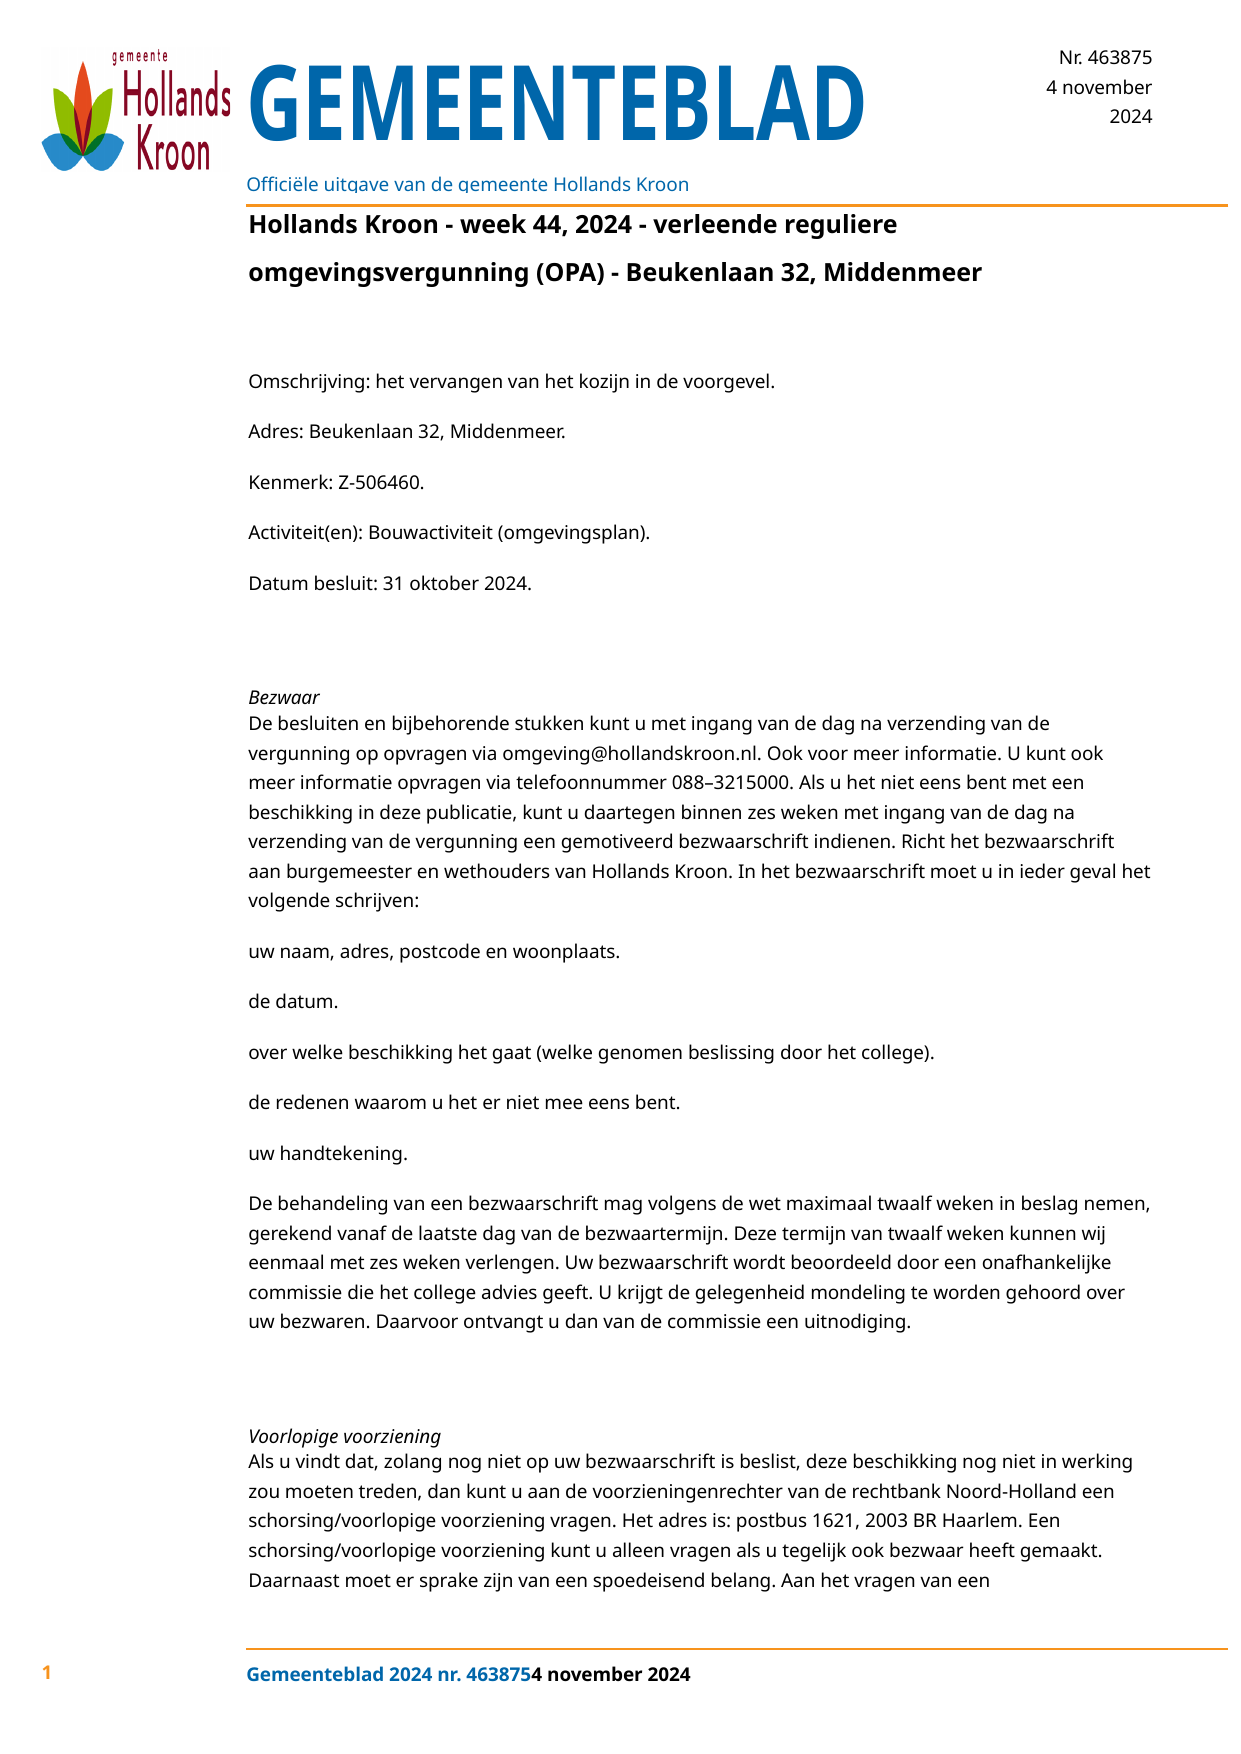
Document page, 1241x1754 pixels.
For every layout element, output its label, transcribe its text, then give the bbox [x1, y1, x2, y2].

picture [41, 47, 231, 172]
text Kenmerk: Z-506460. [248, 469, 1152, 495]
text uw handtekening. [248, 1140, 1152, 1165]
text Hollands Kroon - week 44, 2024 - verleende reguliere omgevingsvergunning (OPA) - Beukenlaan 32, Middenmeer [248, 207, 1152, 288]
text uw naam, adres, postcode en woonplaats. [248, 938, 1152, 964]
text Activiteit(en): Bouwactiviteit (omgevingsplan). [248, 519, 1152, 545]
text Adres: Beukenlaan 32, Middenmeer. [248, 419, 1152, 444]
text Omschrijving: het vervangen van het kozijn in de voorgevel. [248, 368, 1152, 394]
text Als u vindt dat, zolang nog niet op uw bezwaarschrift is beslist, deze beschikking nog niet in werking zou moeten treden, dan kunt u aan de voorzieningenrechter van de rechtbank Noord-Holland een schorsing/voorlopige voorziening vragen. Het adres is: postbus 1621, 2003 BR Haarlem. Een schorsing/voorlopige voorziening kunt u alleen vragen als u tegelijk ook bezwaar heeft gemaakt. Daarnaast moet er sprake zijn van een spoedeisend belang. Aan het vragen van een [248, 1448, 1152, 1593]
text Bezwaar [248, 684, 1152, 710]
text Voorlopige voorziening [248, 1423, 1152, 1448]
text De besluiten en bijbehorende stukken kunt u met ingang van de dag na verzending van de vergunning op opvragen via omgeving@hollandskroon.nl. Ook voor meer informatie. U kunt ook meer informatie opvragen via telefoonnummer 088–3215000. Als u het niet eens bent met een beschikking in deze publicatie, kunt u daartegen binnen zes weken met ingang van de dag na verzending van de vergunning een gemotiveerd bezwaarschrift indienen. Richt het bezwaarschrift aan burgemeester en wethouders van Hollands Kroon. In het bezwaarschrift moet u in ieder geval het volgende schrijven: [248, 710, 1152, 913]
text de redenen waarom u het er niet mee eens bent. [248, 1089, 1152, 1115]
text De behandeling van een bezwaarschrift mag volgens de wet maximaal twaalf weken in beslag nemen, gerekend vanaf de laatste dag van de bezwaartermijn. Deze termijn van twaalf weken kunnen wij eenmaal met zes weken verlengen. Uw bezwaarschrift wordt beoordeeld door een onafhankelijke commissie die het college advies geeft. U krijgt de gelegenheid mondeling te worden gehoord over uw bezwaren. Daarvoor ontvangt u dan van de commissie een uitnodiging. [248, 1190, 1152, 1334]
text Datum besluit: 31 oktober 2024. [248, 570, 1152, 596]
text de datum. [248, 988, 1152, 1014]
text over welke beschikking het gaat (welke genomen beslissing door het college). [248, 1039, 1152, 1064]
